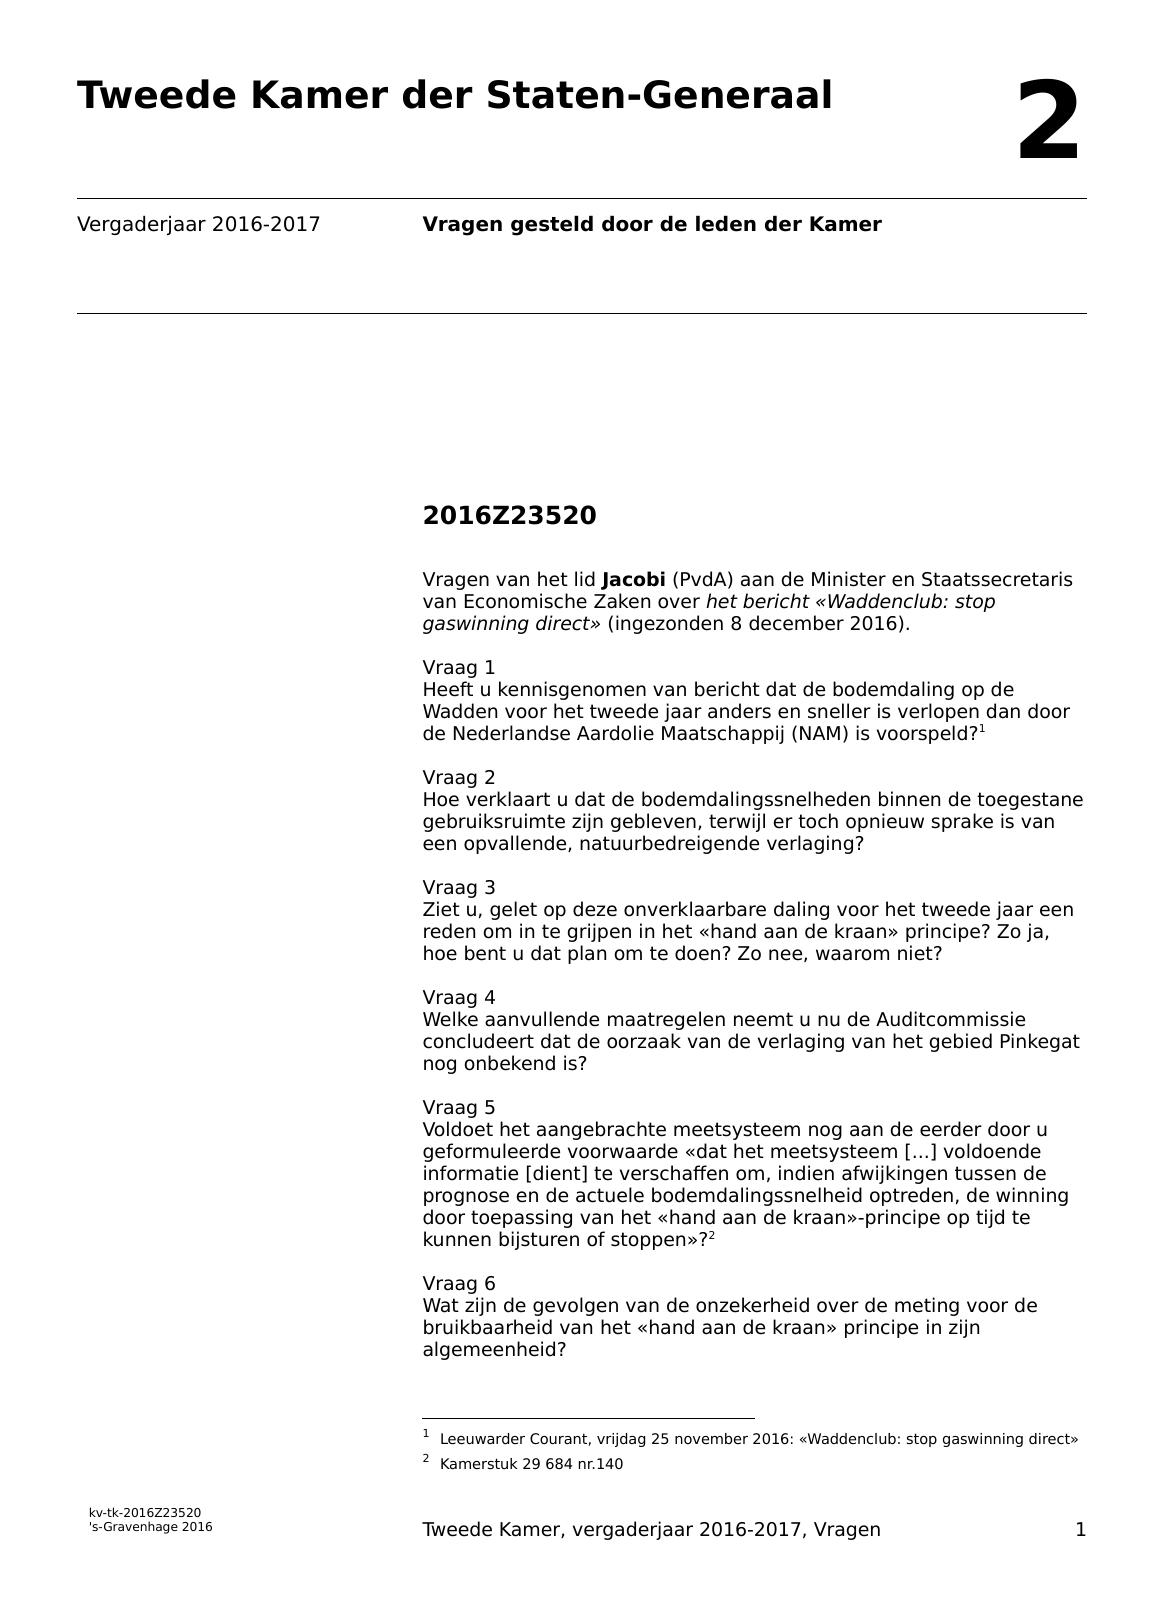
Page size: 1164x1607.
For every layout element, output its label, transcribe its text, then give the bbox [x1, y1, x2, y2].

text Vraag 2 [422, 767, 1087, 789]
text Vragen van het lid Jacobi (PvdA) aan de Minister en Staatssecretaris van Economische Zaken over het bericht «Waddenclub: stop gaswinning direct» (ingezonden 8 december 2016). [422, 569, 1087, 635]
text Ziet u, gelet op deze onverklaarbare daling voor het tweede jaar een reden om in te grijpen in het «hand aan de kraan» principe? Zo ja, hoe bent u dat plan om te doen? Zo nee, waarom niet? [422, 899, 1087, 965]
text Vraag 5 [422, 1097, 1087, 1119]
table_header Tweede Kamer der Staten-Generaal [77, 59, 886, 198]
text 2016Z23520 [422, 501, 1087, 531]
text Wat zijn de gevolgen van de onzekerheid over de meting voor de bruikbaarheid van het «hand aan de kraan» principe in zijn algemeenheid? [422, 1295, 1087, 1361]
text Vraag 6 [422, 1273, 1087, 1295]
text Leeuwarder Courant, vrijdag 25 november 2016: «Waddenclub: stop gaswinning direct» [422, 1427, 1087, 1449]
text Welke aanvullende maatregelen neemt u nu de Auditcommissie concludeert dat de oorzaak van de verlaging van het gebied Pinkegat nog onbekend is? [422, 1009, 1087, 1075]
text 's-Gravenhage 2016 [88, 1520, 323, 1534]
text Kamerstuk 29 684 nr.140 [422, 1452, 1087, 1474]
text Vraag 1 [422, 657, 1087, 679]
text Voldoet het aangebrachte meetsysteem nog aan de eerder door u geformuleerde voorwaarde «dat het meetsysteem [...] voldoende informatie [dient] te verschaffen om, indien afwijkingen tussen de prognose en de actuele bodemdalingssnelheid optreden, de winning door toepassing van het «hand aan de kraan»-principe op tijd te kunnen bijsturen of stoppen»? [422, 1119, 1087, 1251]
table_header 2 [886, 59, 1087, 198]
text Heeft u kennisgenomen van bericht dat de bodemdaling op de Wadden voor het tweede jaar anders en sneller is verlopen dan door de Nederlandse Aardolie Maatschappij (NAM) is voorspeld? [422, 679, 1087, 745]
text Vraag 3 [422, 877, 1087, 899]
table_cell Vergaderjaar 2016-2017 [77, 199, 422, 313]
text Hoe verklaart u dat de bodemdalingssnelheden binnen de toegestane gebruiksruimte zijn gebleven, terwijl er toch opnieuw sprake is van een opvallende, natuurbedreigende verlaging? [422, 789, 1087, 855]
text Vraag 4 [422, 987, 1087, 1009]
table_cell Vragen gesteld door de leden der Kamer [422, 199, 1087, 313]
text kv-tk-2016Z23520 [88, 1506, 323, 1520]
